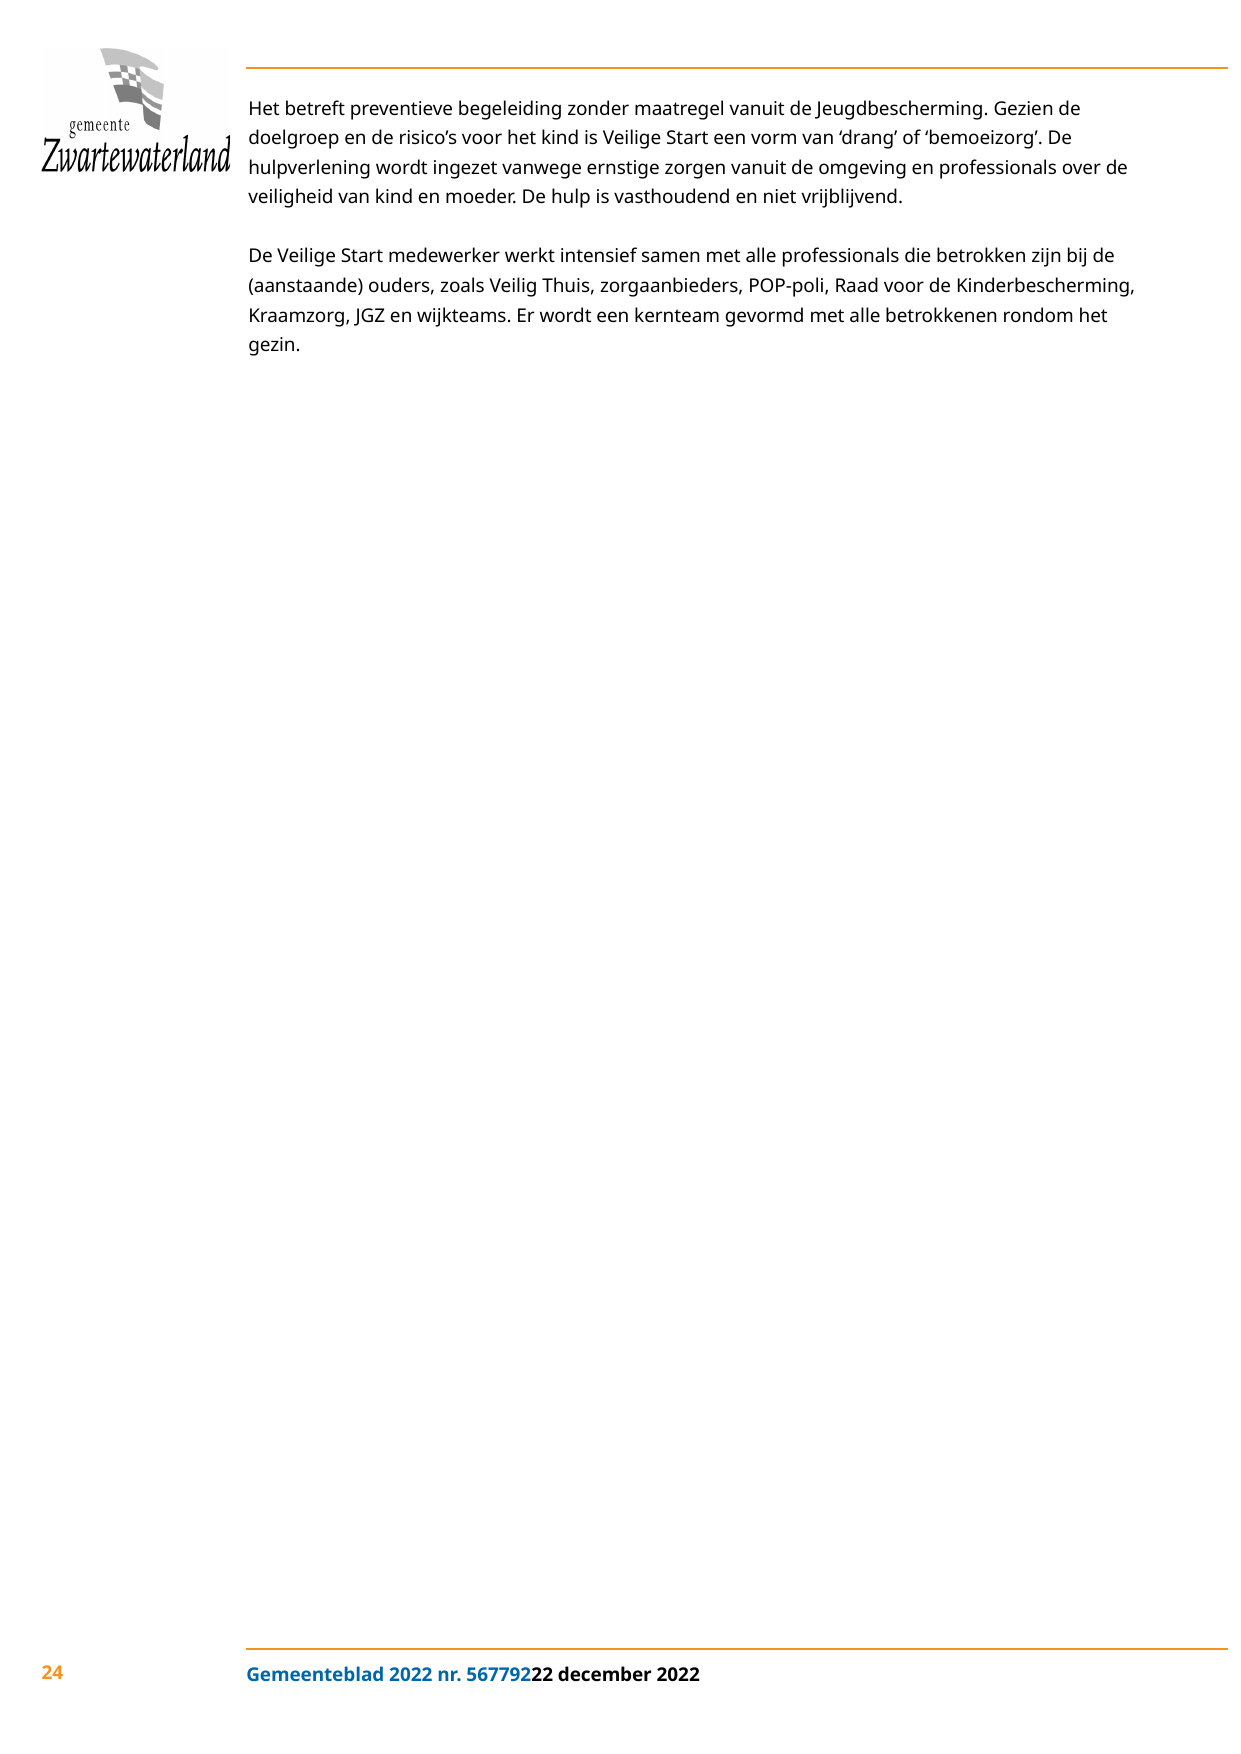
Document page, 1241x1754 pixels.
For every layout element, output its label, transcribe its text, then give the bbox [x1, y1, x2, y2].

picture [41, 47, 231, 172]
text De Veilige Start medewerker werkt intensief samen met alle professionals die betrokken zijn bij de (aanstaande) ouders, zoals Veilig Thuis, zorgaanbieders, POP-poli, Raad voor de Kinderbescherming, Kraamzorg, JGZ en wijkteams. Er wordt een kernteam gevormd met alle betrokkenen rondom het gezin. [248, 243, 1152, 357]
text Het betreft preventieve begeleiding zonder maatregel vanuit de Jeugdbescherming. Gezien de doelgroep en de risico’s voor het kind is Veilige Start een vorm van ‘drang’ of ‘bemoeizorg’. De hulpverlening wordt ingezet vanwege ernstige zorgen vanuit de omgeving en professionals over de veiligheid van kind en moeder. De hulp is vasthoudend en niet vrijblijvend. [248, 95, 1152, 209]
